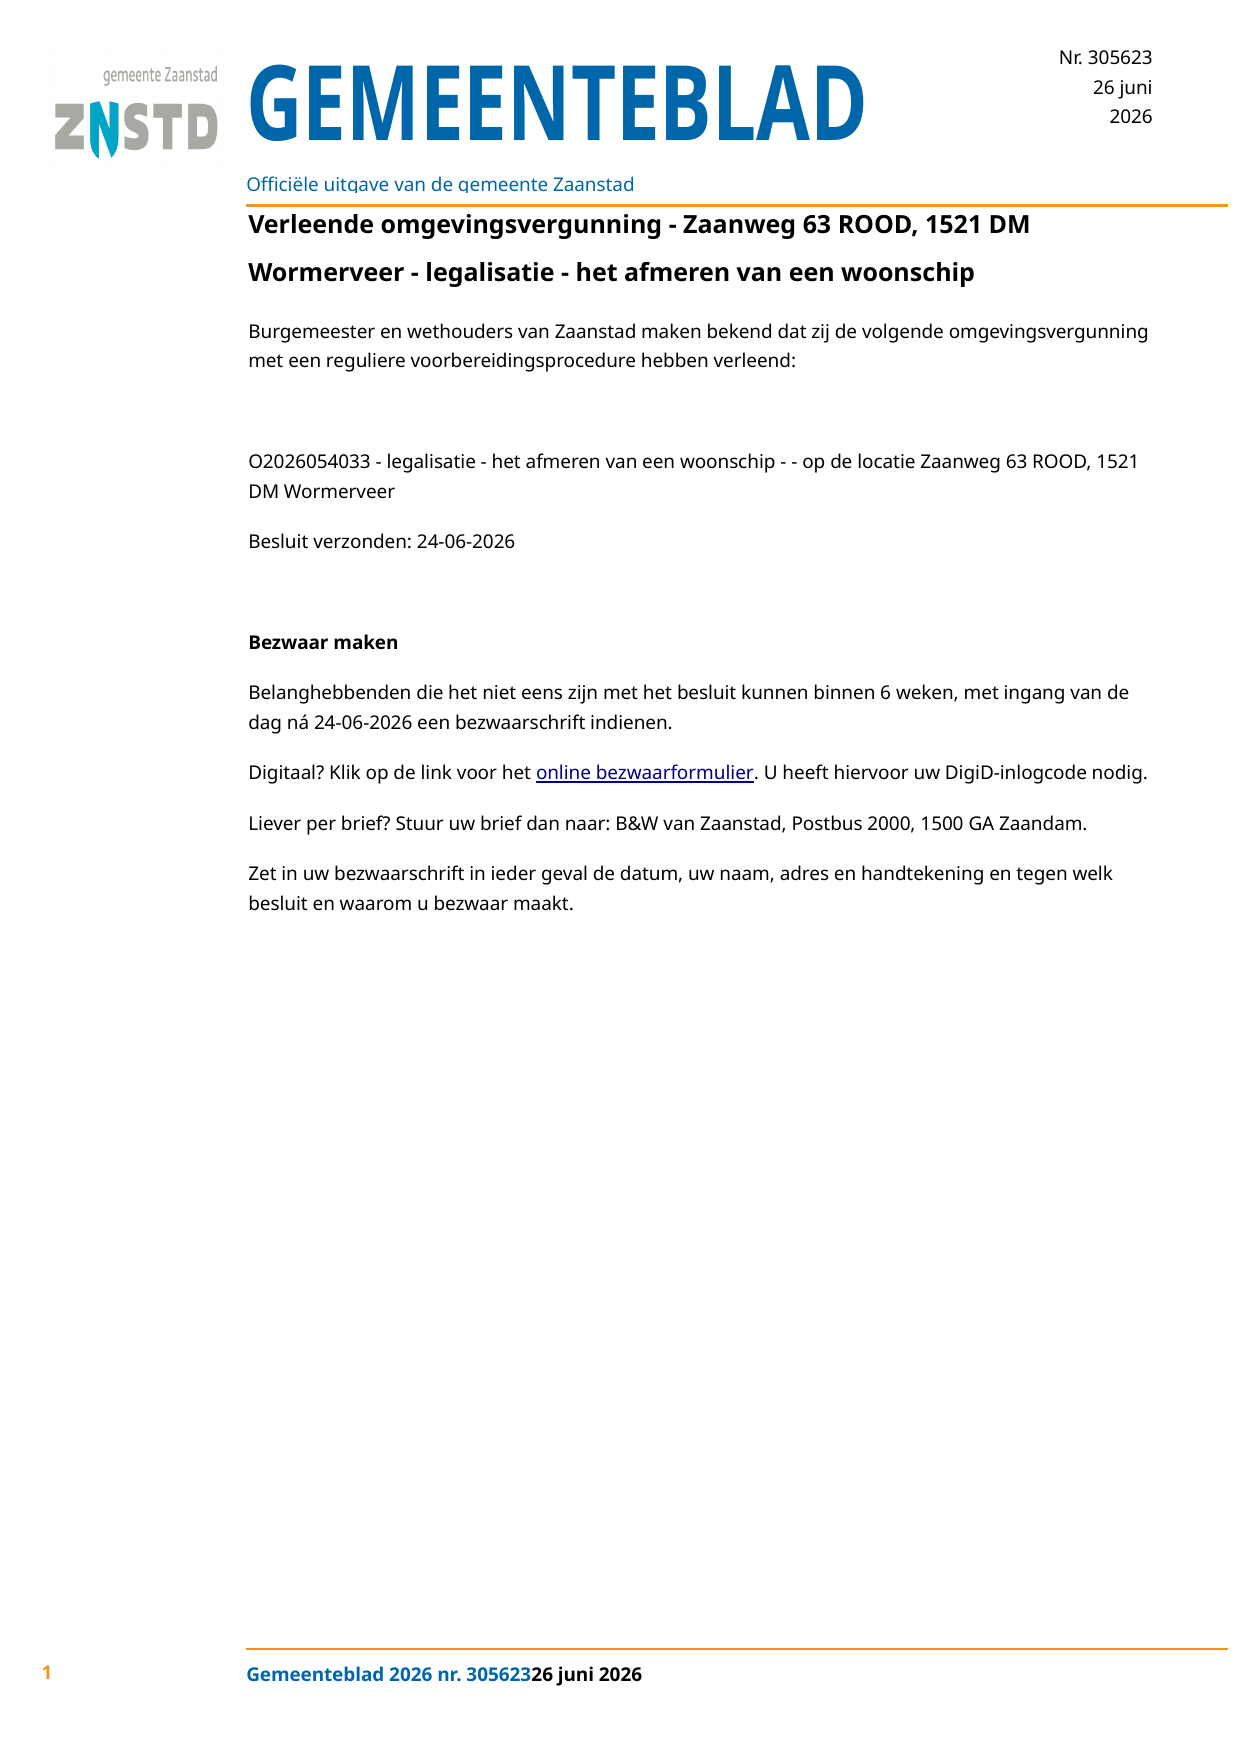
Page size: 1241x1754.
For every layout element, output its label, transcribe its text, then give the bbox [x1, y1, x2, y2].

text Burgemeester en wethouders van Zaanstad maken bekend dat zij de volgende omgevingsvergunning met een reguliere voorbereidingsprocedure hebben verleend: [248, 318, 1152, 373]
text Bezwaar maken [248, 629, 1152, 655]
text Belanghebbenden die het niet eens zijn met het besluit kunnen binnen 6 weken, met ingang van de dag ná 24-06-2026 een bezwaarschrift indienen. [248, 679, 1152, 735]
text Verleende omgevingsvergunning - Zaanweg 63 ROOD, 1521 DM Wormerveer - legalisatie - het afmeren van een woonschip [248, 207, 1152, 288]
picture [41, 47, 231, 172]
text Zet in uw bezwaarschrift in ieder geval de datum, uw naam, adres en handtekening en tegen welk besluit en waarom u bezwaar maakt. [248, 860, 1152, 916]
text Besluit verzonden: 24-06-2026 [248, 528, 1152, 554]
text O2026054033 - legalisatie - het afmeren van een woonschip - - op de locatie Zaanweg 63 ROOD, 1521 DM Wormerveer [248, 448, 1152, 504]
text Digitaal? Klik op de link voor het online bezwaarformulier. U heeft hiervoor uw DigiD-inlogcode nodig. [248, 759, 1152, 785]
text Liever per brief? Stuur uw brief dan naar: B&W van Zaanstad, Postbus 2000, 1500 GA Zaandam. [248, 810, 1152, 836]
